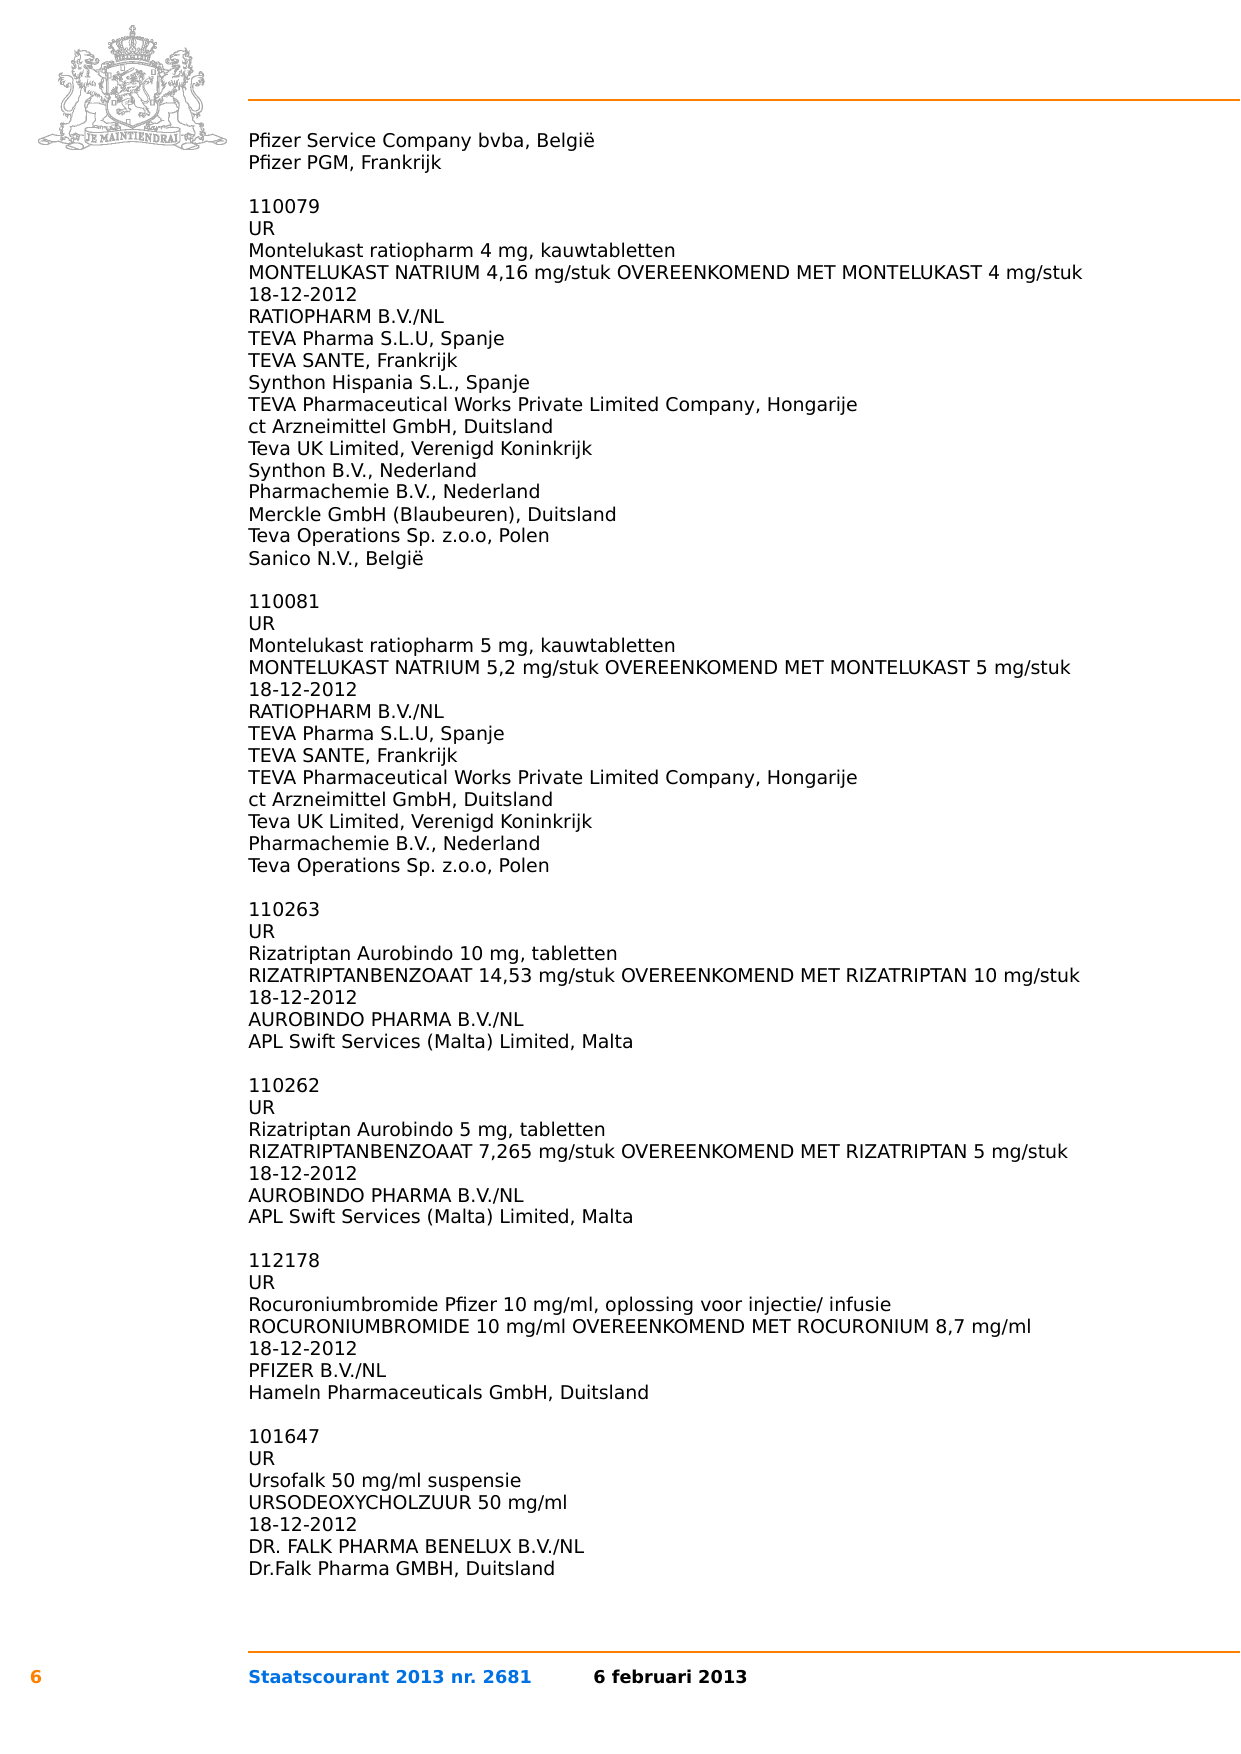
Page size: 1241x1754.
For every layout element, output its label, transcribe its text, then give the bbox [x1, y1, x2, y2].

text Montelukast ratiopharm 4 mg, kauwtabletten [248, 240, 1163, 262]
text 18-12-2012 [248, 987, 1163, 1009]
text ct Arzneimittel GmbH, Duitsland [248, 789, 1163, 811]
text TEVA SANTE, Frankrijk [248, 745, 1163, 767]
text 110081 [248, 591, 1163, 613]
text 18-12-2012 [248, 1338, 1163, 1360]
text DR. FALK PHARMA BENELUX B.V./NL [248, 1536, 1163, 1558]
text UR [248, 921, 1163, 943]
text Rocuroniumbromide Pfizer 10 mg/ml, oplossing voor injectie/ infusie [248, 1294, 1163, 1316]
text APL Swift Services (Malta) Limited, Malta [248, 1031, 1163, 1053]
text TEVA Pharma S.L.U, Spanje [248, 723, 1163, 745]
text 18-12-2012 [248, 679, 1163, 701]
text 18-12-2012 [248, 1514, 1163, 1536]
text ROCURONIUMBROMIDE 10 mg/ml OVEREENKOMEND MET ROCURONIUM 8,7 mg/ml [248, 1316, 1163, 1338]
text 112178 [248, 1250, 1163, 1272]
text ct Arzneimittel GmbH, Duitsland [248, 416, 1163, 437]
text MONTELUKAST NATRIUM 5,2 mg/stuk OVEREENKOMEND MET MONTELUKAST 5 mg/stuk [248, 657, 1163, 679]
text TEVA Pharma S.L.U, Spanje [248, 328, 1163, 349]
text UR [248, 218, 1163, 240]
text RIZATRIPTANBENZOAAT 7,265 mg/stuk OVEREENKOMEND MET RIZATRIPTAN 5 mg/stuk [248, 1141, 1163, 1162]
text Teva UK Limited, Verenigd Koninkrijk [248, 811, 1163, 833]
text Synthon Hispania S.L., Spanje [248, 372, 1163, 393]
picture [38, 25, 227, 150]
text RATIOPHARM B.V./NL [248, 306, 1163, 328]
text URSODEOXYCHOLZUUR 50 mg/ml [248, 1492, 1163, 1514]
text 110079 [248, 196, 1163, 218]
text 110262 [248, 1074, 1163, 1097]
text Dr.Falk Pharma GMBH, Duitsland [248, 1558, 1163, 1580]
text Pharmachemie B.V., Nederland [248, 833, 1163, 855]
text UR [248, 1097, 1163, 1118]
text TEVA Pharmaceutical Works Private Limited Company, Hongarije [248, 767, 1163, 789]
text Rizatriptan Aurobindo 5 mg, tabletten [248, 1118, 1163, 1141]
text UR [248, 613, 1163, 635]
text Teva Operations Sp. z.o.o, Polen [248, 525, 1163, 547]
text AUROBINDO PHARMA B.V./NL [248, 1009, 1163, 1031]
text UR [248, 1272, 1163, 1294]
text Montelukast ratiopharm 5 mg, kauwtabletten [248, 635, 1163, 657]
text Pfizer Service Company bvba, België [248, 130, 1163, 152]
text RIZATRIPTANBENZOAAT 14,53 mg/stuk OVEREENKOMEND MET RIZATRIPTAN 10 mg/stuk [248, 965, 1163, 987]
text APL Swift Services (Malta) Limited, Malta [248, 1206, 1163, 1228]
text RATIOPHARM B.V./NL [248, 701, 1163, 723]
text PFIZER B.V./NL [248, 1360, 1163, 1382]
text AUROBINDO PHARMA B.V./NL [248, 1184, 1163, 1206]
text Pfizer PGM, Frankrijk [248, 152, 1163, 174]
text 18-12-2012 [248, 1162, 1163, 1184]
text Teva Operations Sp. z.o.o, Polen [248, 855, 1163, 877]
text Rizatriptan Aurobindo 10 mg, tabletten [248, 943, 1163, 965]
text 110263 [248, 899, 1163, 921]
text TEVA Pharmaceutical Works Private Limited Company, Hongarije [248, 393, 1163, 416]
text 18-12-2012 [248, 284, 1163, 306]
text TEVA SANTE, Frankrijk [248, 349, 1163, 372]
text Teva UK Limited, Verenigd Koninkrijk [248, 437, 1163, 459]
text Synthon B.V., Nederland [248, 459, 1163, 481]
text Pharmachemie B.V., Nederland [248, 481, 1163, 503]
text Hameln Pharmaceuticals GmbH, Duitsland [248, 1382, 1163, 1404]
text Merckle GmbH (Blaubeuren), Duitsland [248, 503, 1163, 525]
text 101647 [248, 1426, 1163, 1448]
text MONTELUKAST NATRIUM 4,16 mg/stuk OVEREENKOMEND MET MONTELUKAST 4 mg/stuk [248, 262, 1163, 284]
text Ursofalk 50 mg/ml suspensie [248, 1470, 1163, 1492]
text Sanico N.V., België [248, 547, 1163, 569]
text UR [248, 1448, 1163, 1470]
